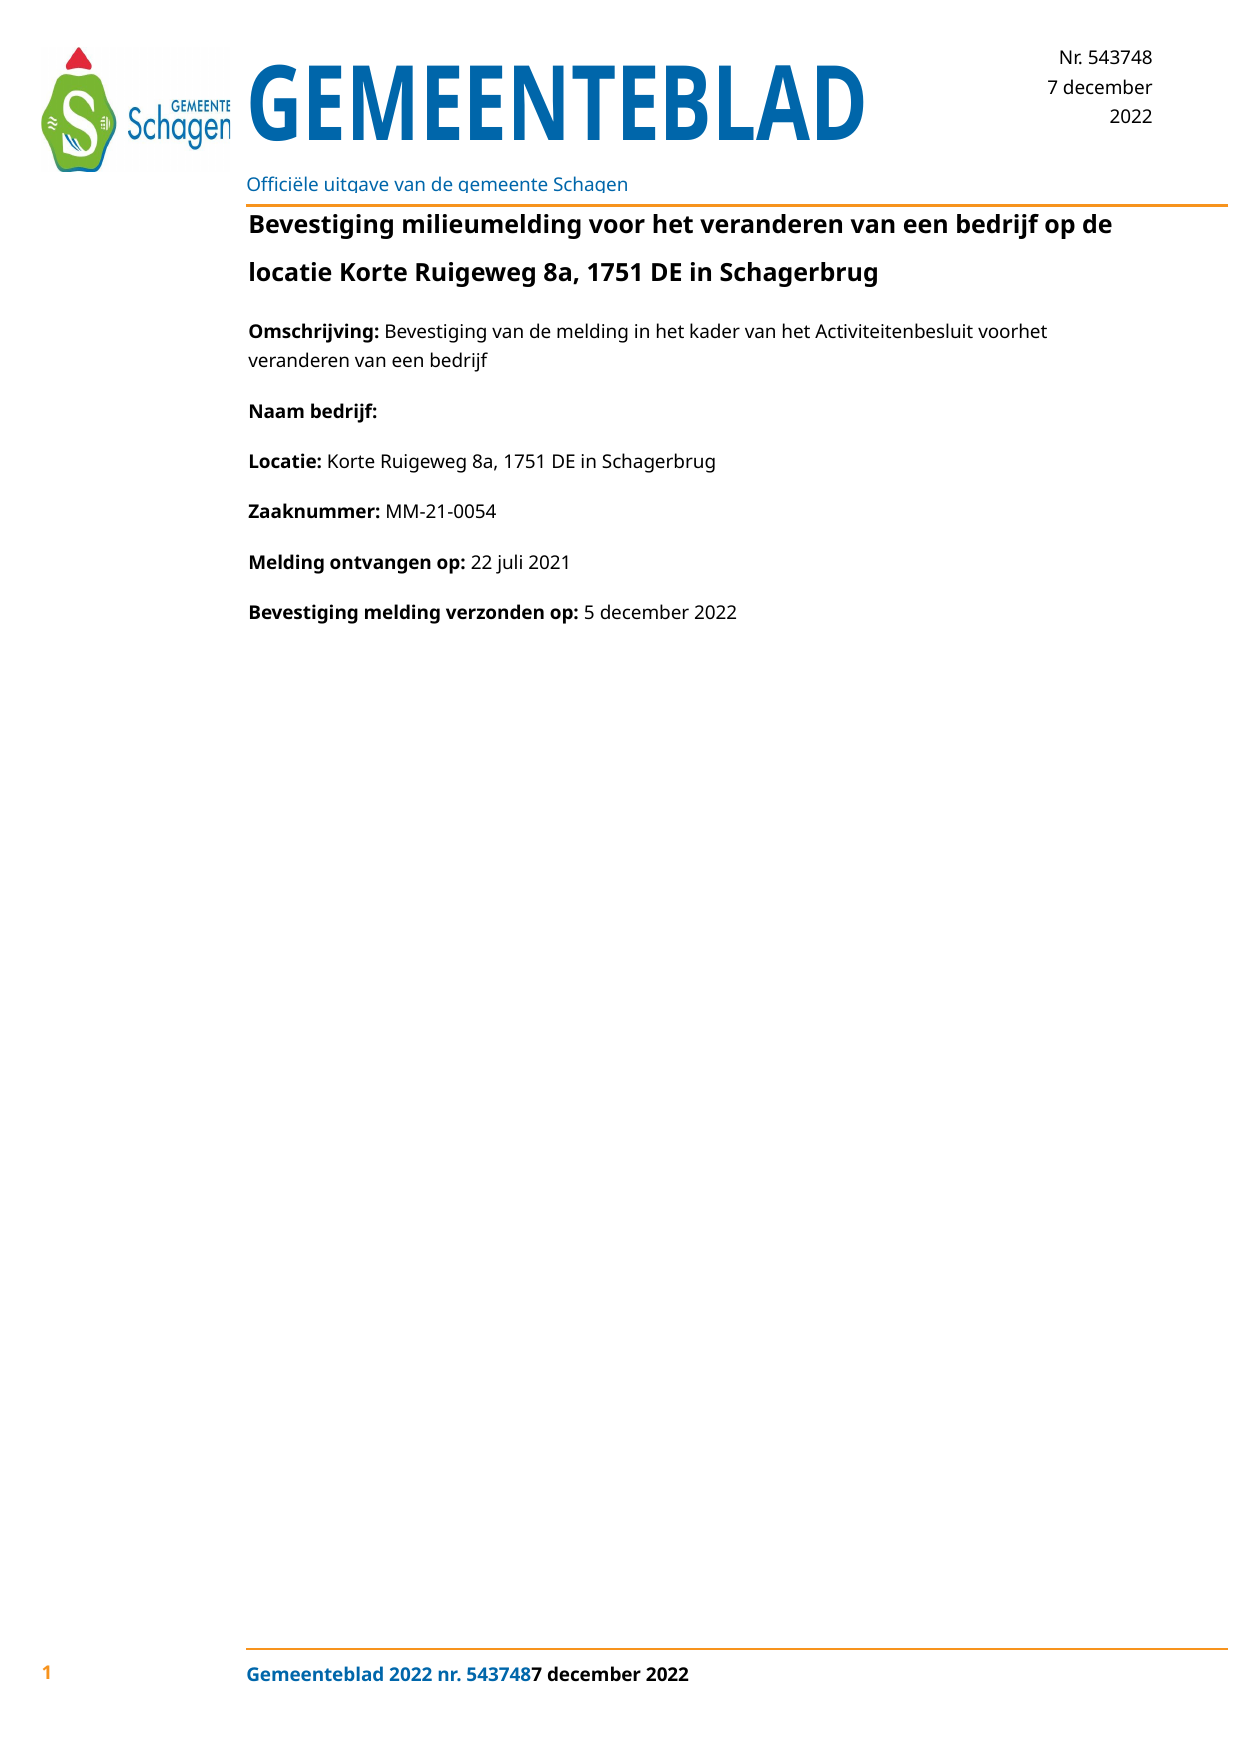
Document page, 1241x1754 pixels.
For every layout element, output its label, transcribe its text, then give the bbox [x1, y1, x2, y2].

picture [41, 47, 231, 172]
text Melding ontvangen op: 22 juli 2021 [248, 549, 1152, 575]
text Zaaknummer: MM-21-0054 [248, 499, 1152, 524]
text Bevestiging milieumelding voor het veranderen van een bedrijf op de locatie Korte Ruigeweg 8a, 1751 DE in Schagerbrug [248, 207, 1152, 288]
text Omschrijving: Bevestiging van de melding in het kader van het Activiteitenbesluit voorhet veranderen van een bedrijf [248, 318, 1152, 373]
text Naam bedrijf: [248, 398, 1152, 424]
text Bevestiging melding verzonden op: 5 december 2022 [248, 599, 1152, 625]
text Locatie: Korte Ruigeweg 8a, 1751 DE in Schagerbrug [248, 448, 1152, 474]
